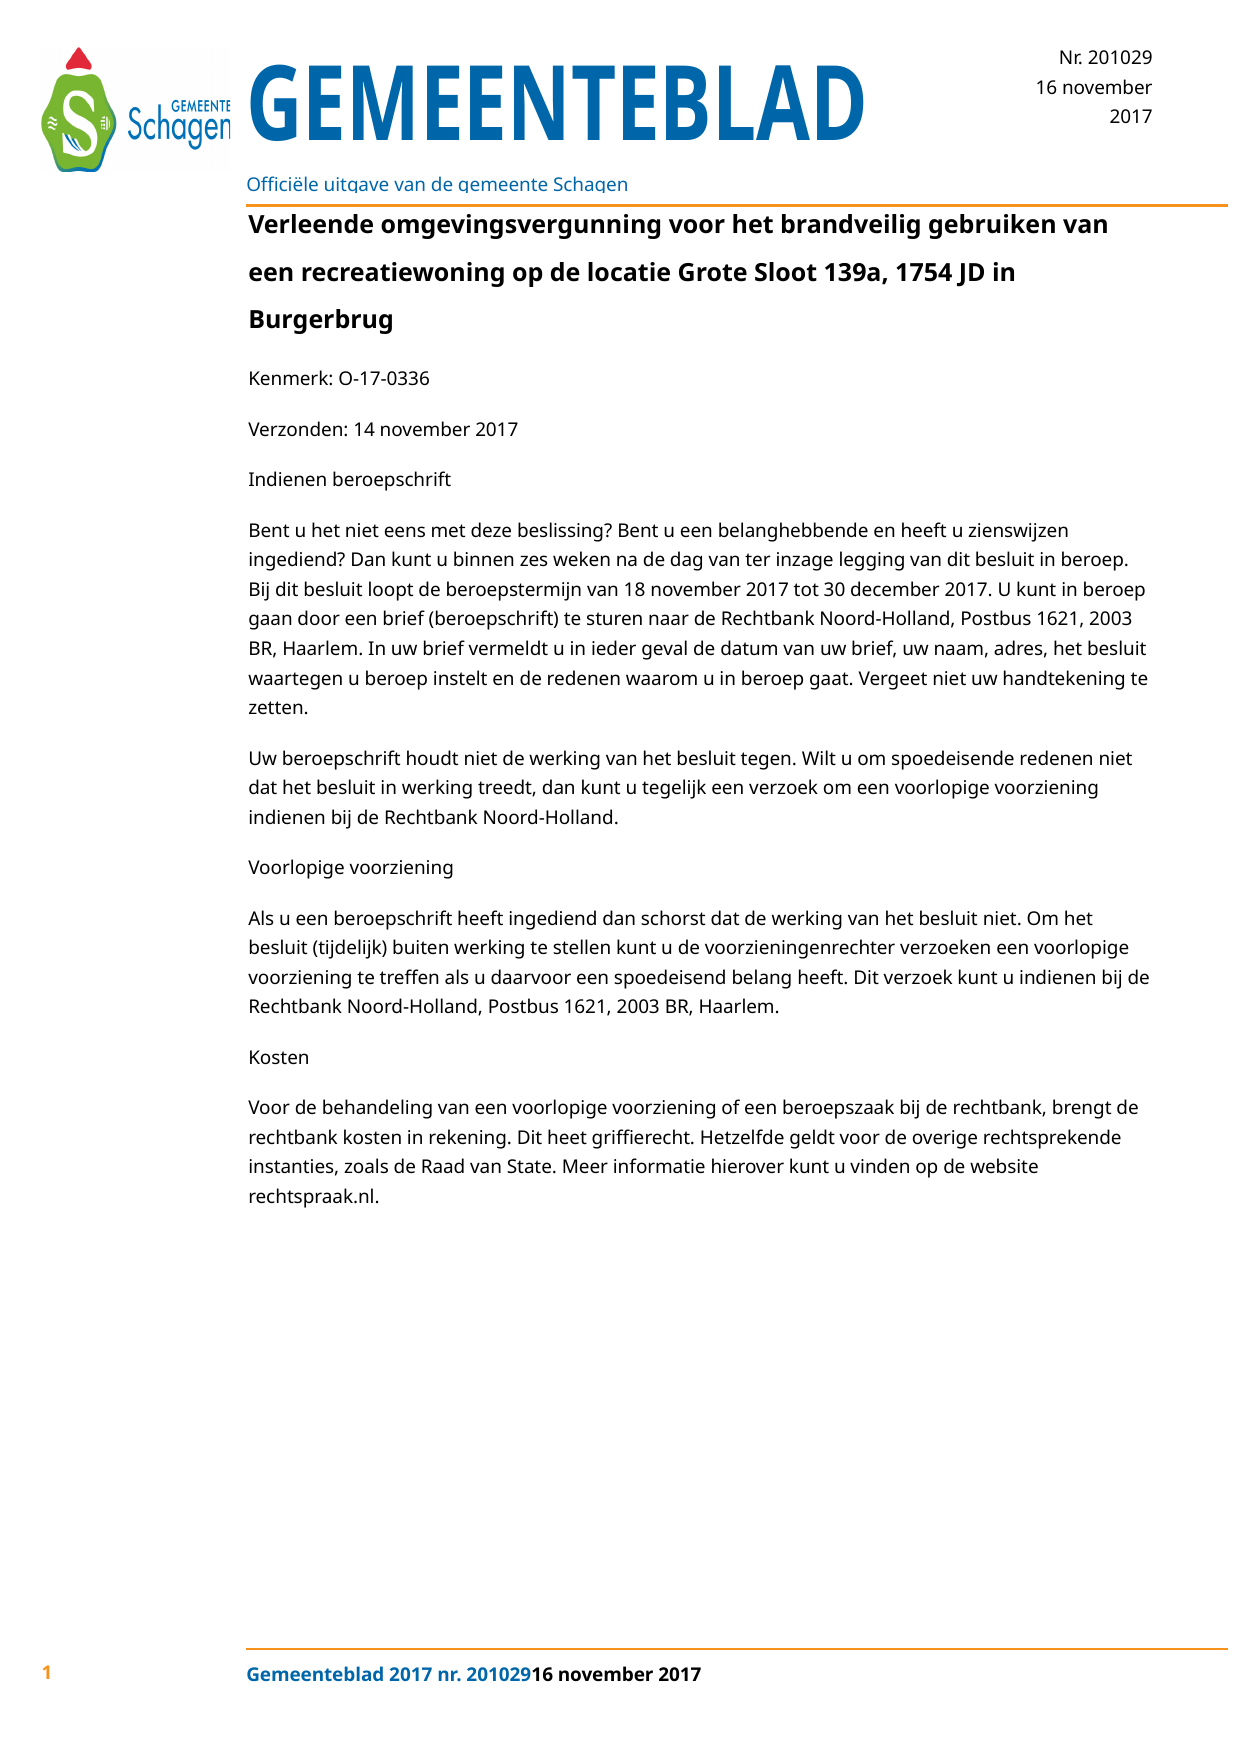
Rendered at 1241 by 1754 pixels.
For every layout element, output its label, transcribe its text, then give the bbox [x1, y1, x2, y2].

picture [41, 47, 231, 172]
text Uw beroepschrift houdt niet de werking van het besluit tegen. Wilt u om spoedeisende redenen niet dat het besluit in werking treedt, dan kunt u tegelijk een verzoek om een voorlopige voorziening indienen bij de Rechtbank Noord-Holland. [248, 745, 1152, 829]
text Voor de behandeling van een voorlopige voorziening of een beroepszaak bij de rechtbank, brengt de rechtbank kosten in rekening. Dit heet griffierecht. Hetzelfde geldt voor de overige rechtsprekende instanties, zoals de Raad van State. Meer informatie hierover kunt u vinden op de website rechtspraak.nl. [248, 1094, 1152, 1209]
text Kosten [248, 1044, 1152, 1069]
text Voorlopige voorziening [248, 854, 1152, 880]
text Indienen beroepschrift [248, 466, 1152, 492]
text Kenmerk: O-17-0336 [248, 366, 1152, 391]
text Verzonden: 14 november 2017 [248, 416, 1152, 442]
text Bent u het niet eens met deze beslissing? Bent u een belanghebbende en heeft u zienswijzen ingediend? Dan kunt u binnen zes weken na de dag van ter inzage legging van dit besluit in beroep. Bij dit besluit loopt de beroepstermijn van 18 november 2017 tot 30 december 2017. U kunt in beroep gaan door een brief (beroepschrift) te sturen naar de Rechtbank Noord-Holland, Postbus 1621, 2003 BR, Haarlem. In uw brief vermeldt u in ieder geval de datum van uw brief, uw naam, adres, het besluit waartegen u beroep instelt en de redenen waarom u in beroep gaat. Vergeet niet uw handtekening te zetten. [248, 517, 1152, 720]
text Verleende omgevingsvergunning voor het brandveilig gebruiken van een recreatiewoning op de locatie Grote Sloot 139a, 1754 JD in Burgerbrug [248, 207, 1152, 336]
text Als u een beroepschrift heeft ingediend dan schorst dat de werking van het besluit niet. Om het besluit (tijdelijk) buiten werking te stellen kunt u de voorzieningenrechter verzoeken een voorlopige voorziening te treffen als u daarvoor een spoedeisend belang heeft. Dit verzoek kunt u indienen bij de Rechtbank Noord-Holland, Postbus 1621, 2003 BR, Haarlem. [248, 905, 1152, 1019]
